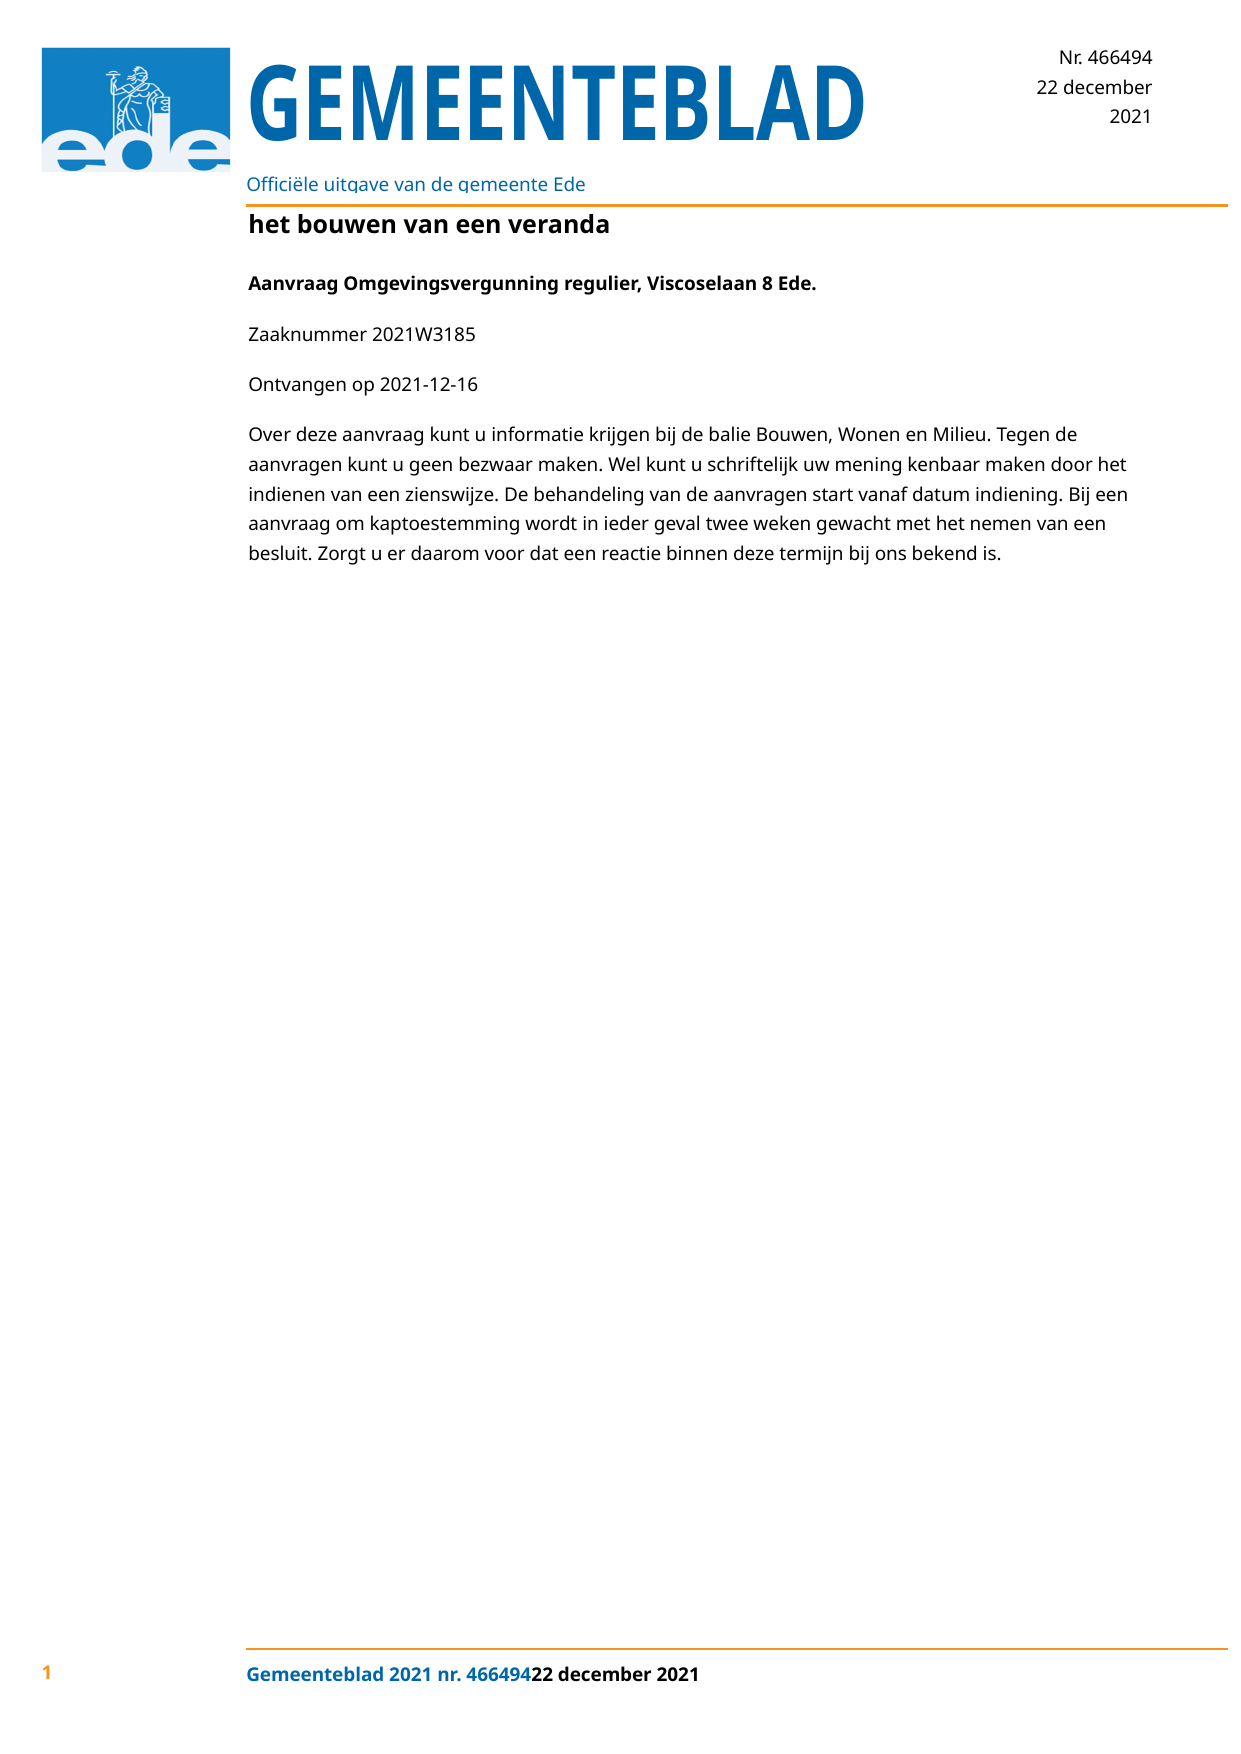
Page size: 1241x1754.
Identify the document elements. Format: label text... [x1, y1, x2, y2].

text Zaaknummer 2021W3185 [248, 321, 1152, 346]
picture [41, 47, 231, 172]
text Aanvraag Omgevingsvergunning regulier, Viscoselaan 8 Ede. [248, 270, 1152, 296]
text het bouwen van een veranda [248, 207, 1152, 241]
text Ontvangen op 2021-12-16 [248, 371, 1152, 397]
text Over deze aanvraag kunt u informatie krijgen bij de balie Bouwen, Wonen en Milieu. Tegen de aanvragen kunt u geen bezwaar maken. Wel kunt u schriftelijk uw mening kenbaar maken door het indienen van een zienswijze. De behandeling van de aanvragen start vanaf datum indiening. Bij een aanvraag om kaptoestemming wordt in ieder geval twee weken gewacht met het nemen van een besluit. Zorgt u er daarom voor dat een reactie binnen deze termijn bij ons bekend is. [248, 422, 1152, 566]
